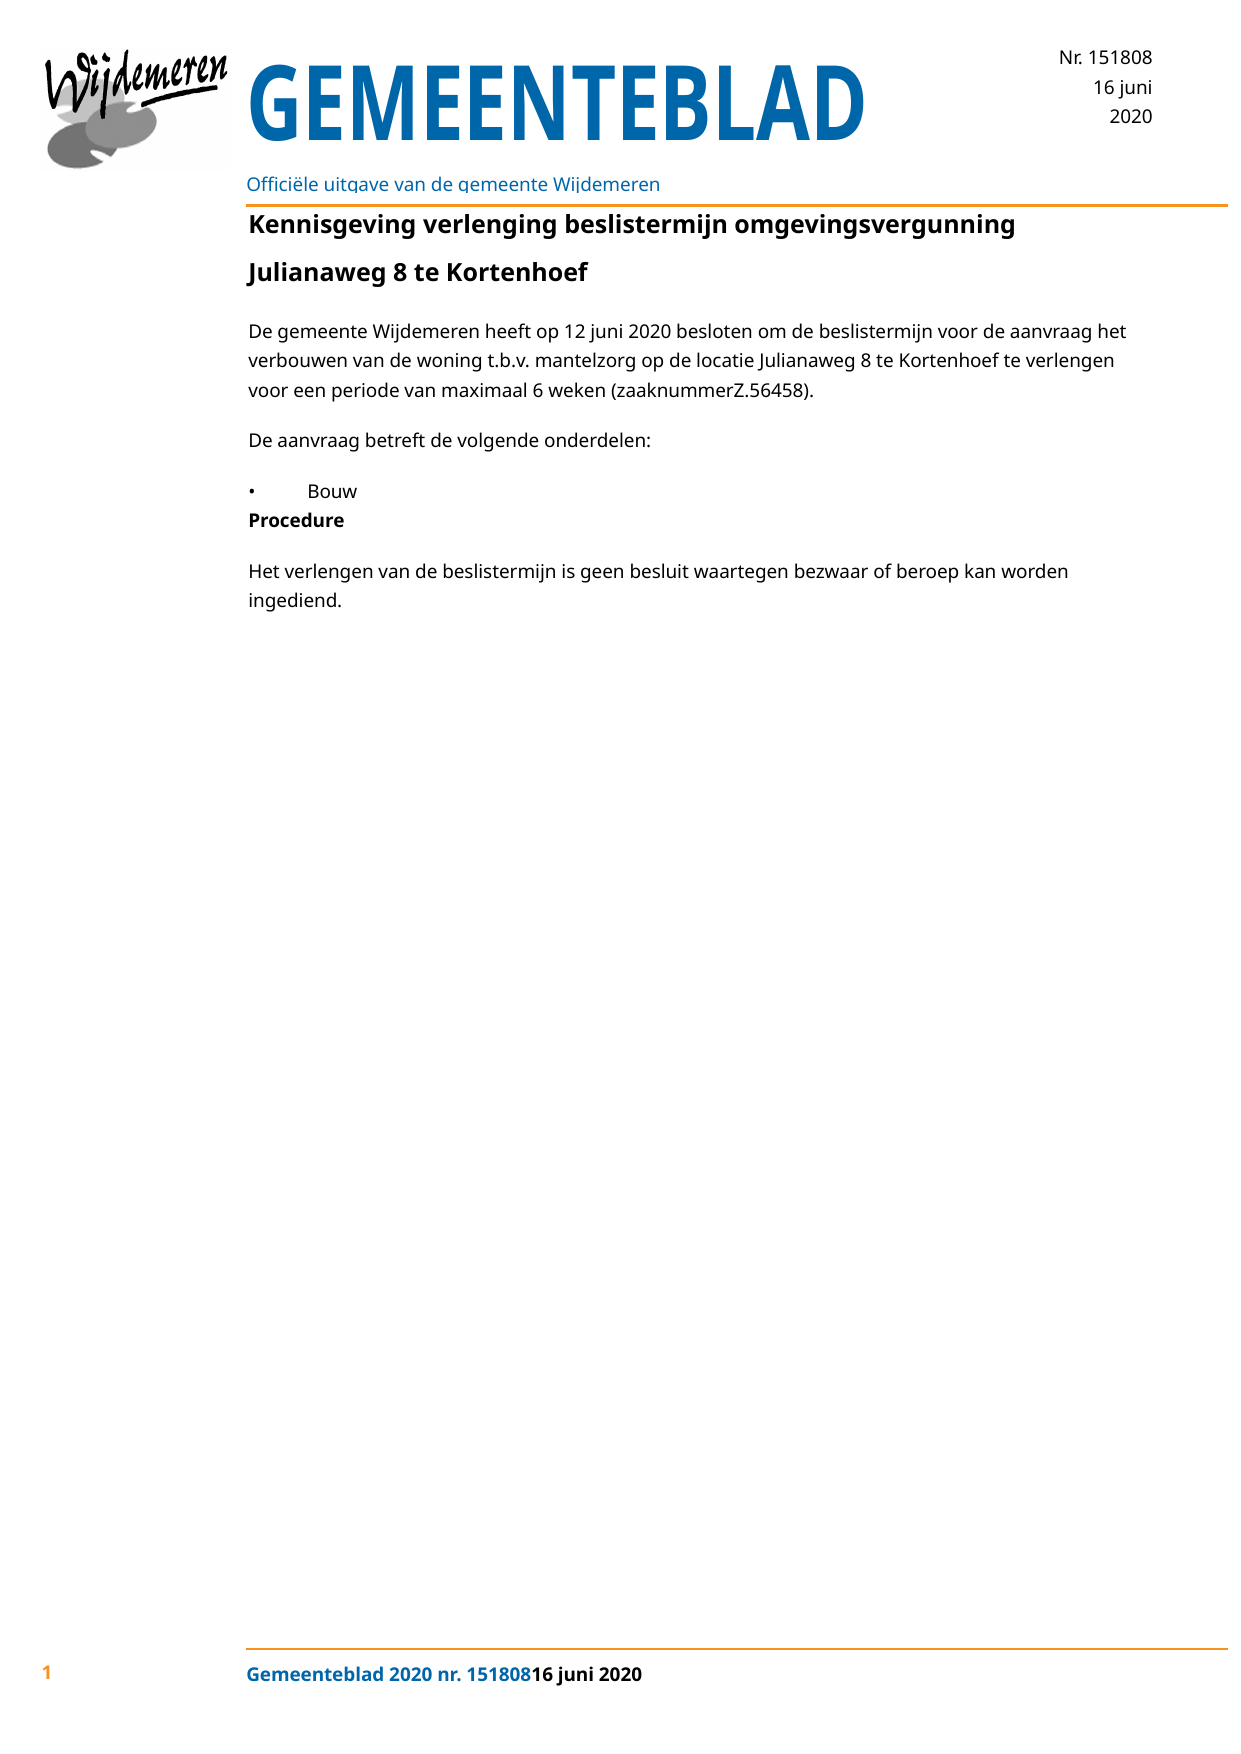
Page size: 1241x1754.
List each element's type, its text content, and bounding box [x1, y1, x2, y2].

text De gemeente Wijdemeren heeft op 12 juni 2020 besloten om de beslistermijn voor de aanvraag het verbouwen van de woning t.b.v. mantelzorg op de locatie Julianaweg 8 te Kortenhoef te verlengen voor een periode van maximaal 6 weken (zaaknummerZ.56458). [248, 318, 1152, 403]
text De aanvraag betreft de volgende onderdelen: [248, 427, 1152, 453]
text Het verlengen van de beslistermijn is geen besluit waartegen bezwaar of beroep kan worden ingediend. [248, 558, 1152, 613]
list Bouw [248, 478, 1152, 504]
text Procedure [248, 507, 1152, 533]
text Kennisgeving verlenging beslistermijn omgevingsvergunning Julianaweg 8 te Kortenhoef [248, 207, 1152, 288]
picture [41, 47, 231, 172]
